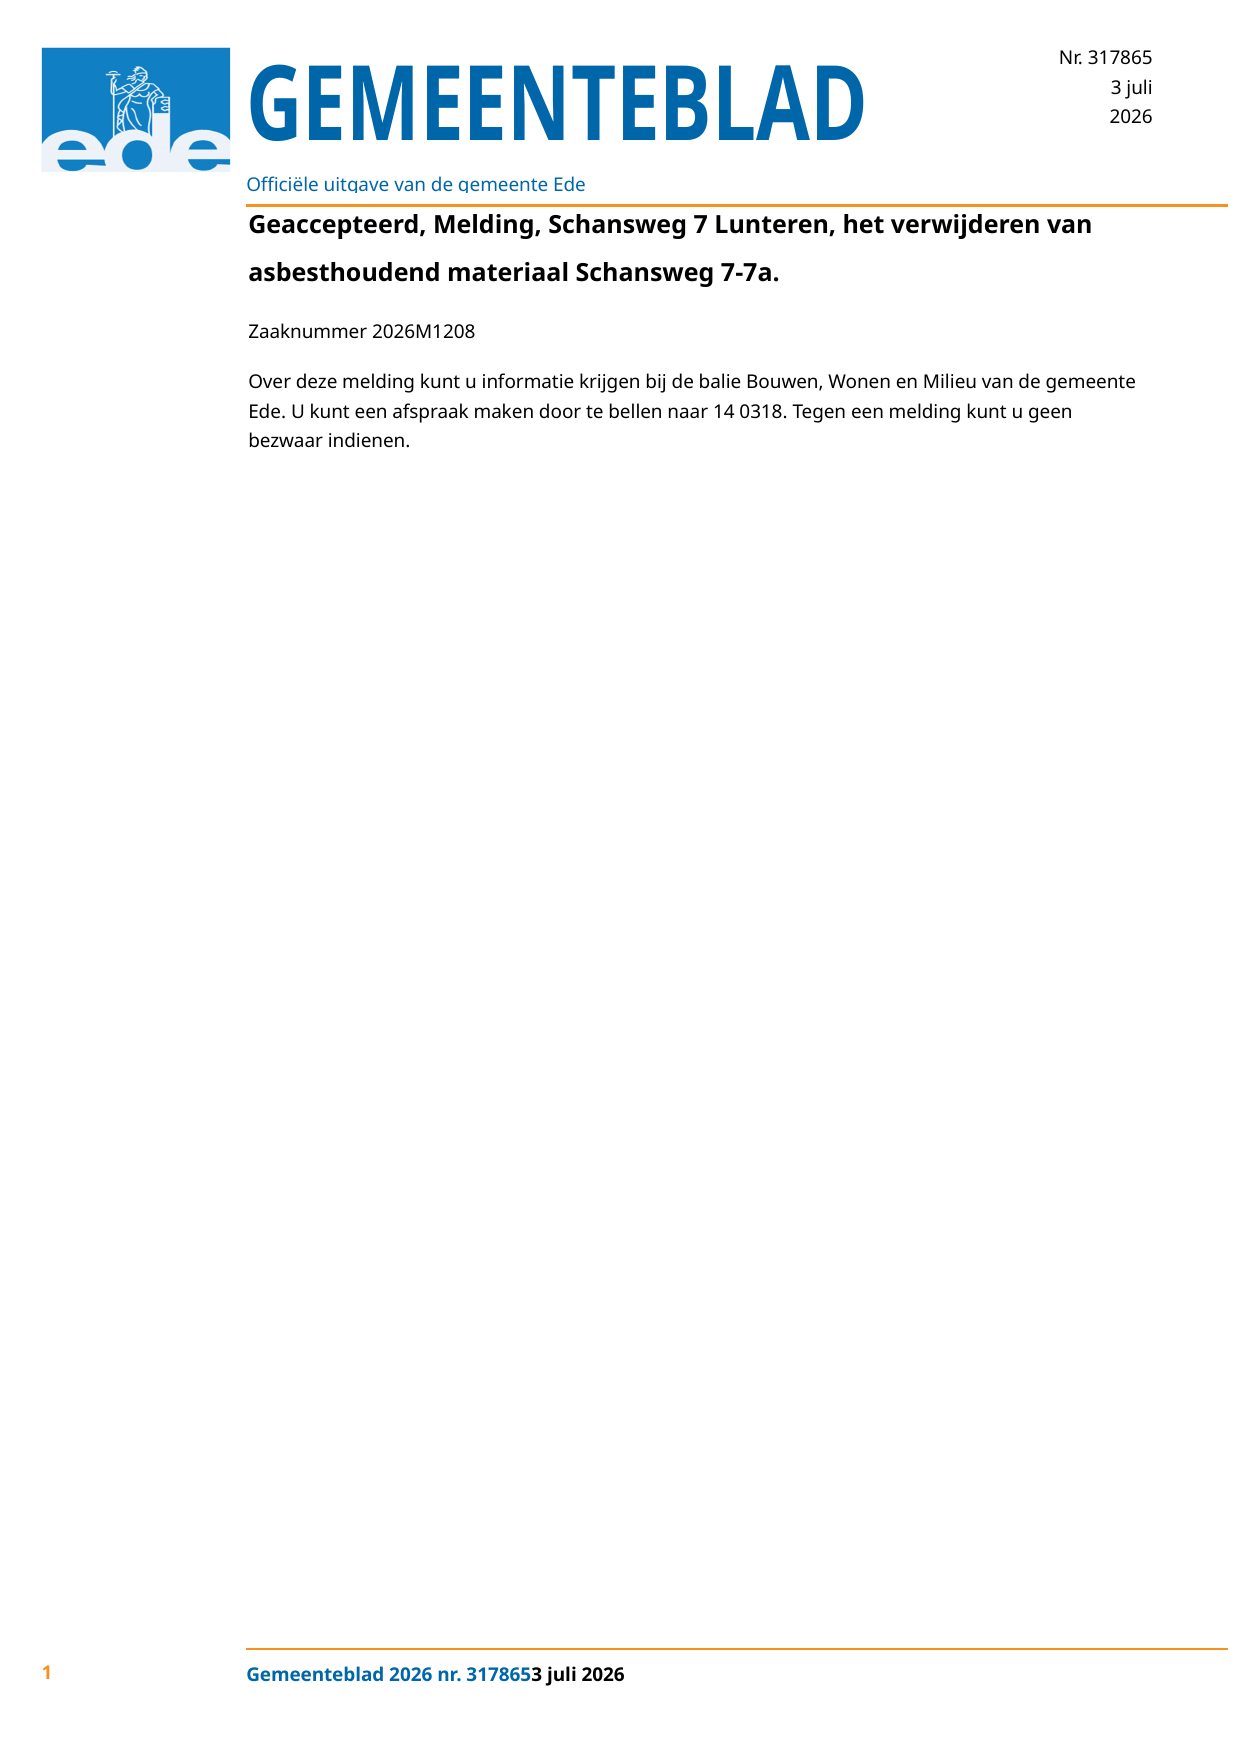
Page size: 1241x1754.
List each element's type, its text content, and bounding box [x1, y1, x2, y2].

text Zaaknummer 2026M1208 [248, 318, 1152, 344]
text Geaccepteerd, Melding, Schansweg 7 Lunteren, het verwijderen van asbesthoudend materiaal Schansweg 7-7a. [248, 207, 1152, 288]
text Over deze melding kunt u informatie krijgen bij de balie Bouwen, Wonen en Milieu van de gemeente Ede. U kunt een afspraak maken door te bellen naar 14 0318. Tegen een melding kunt u geen bezwaar indienen. [248, 368, 1152, 453]
picture [41, 47, 231, 172]
